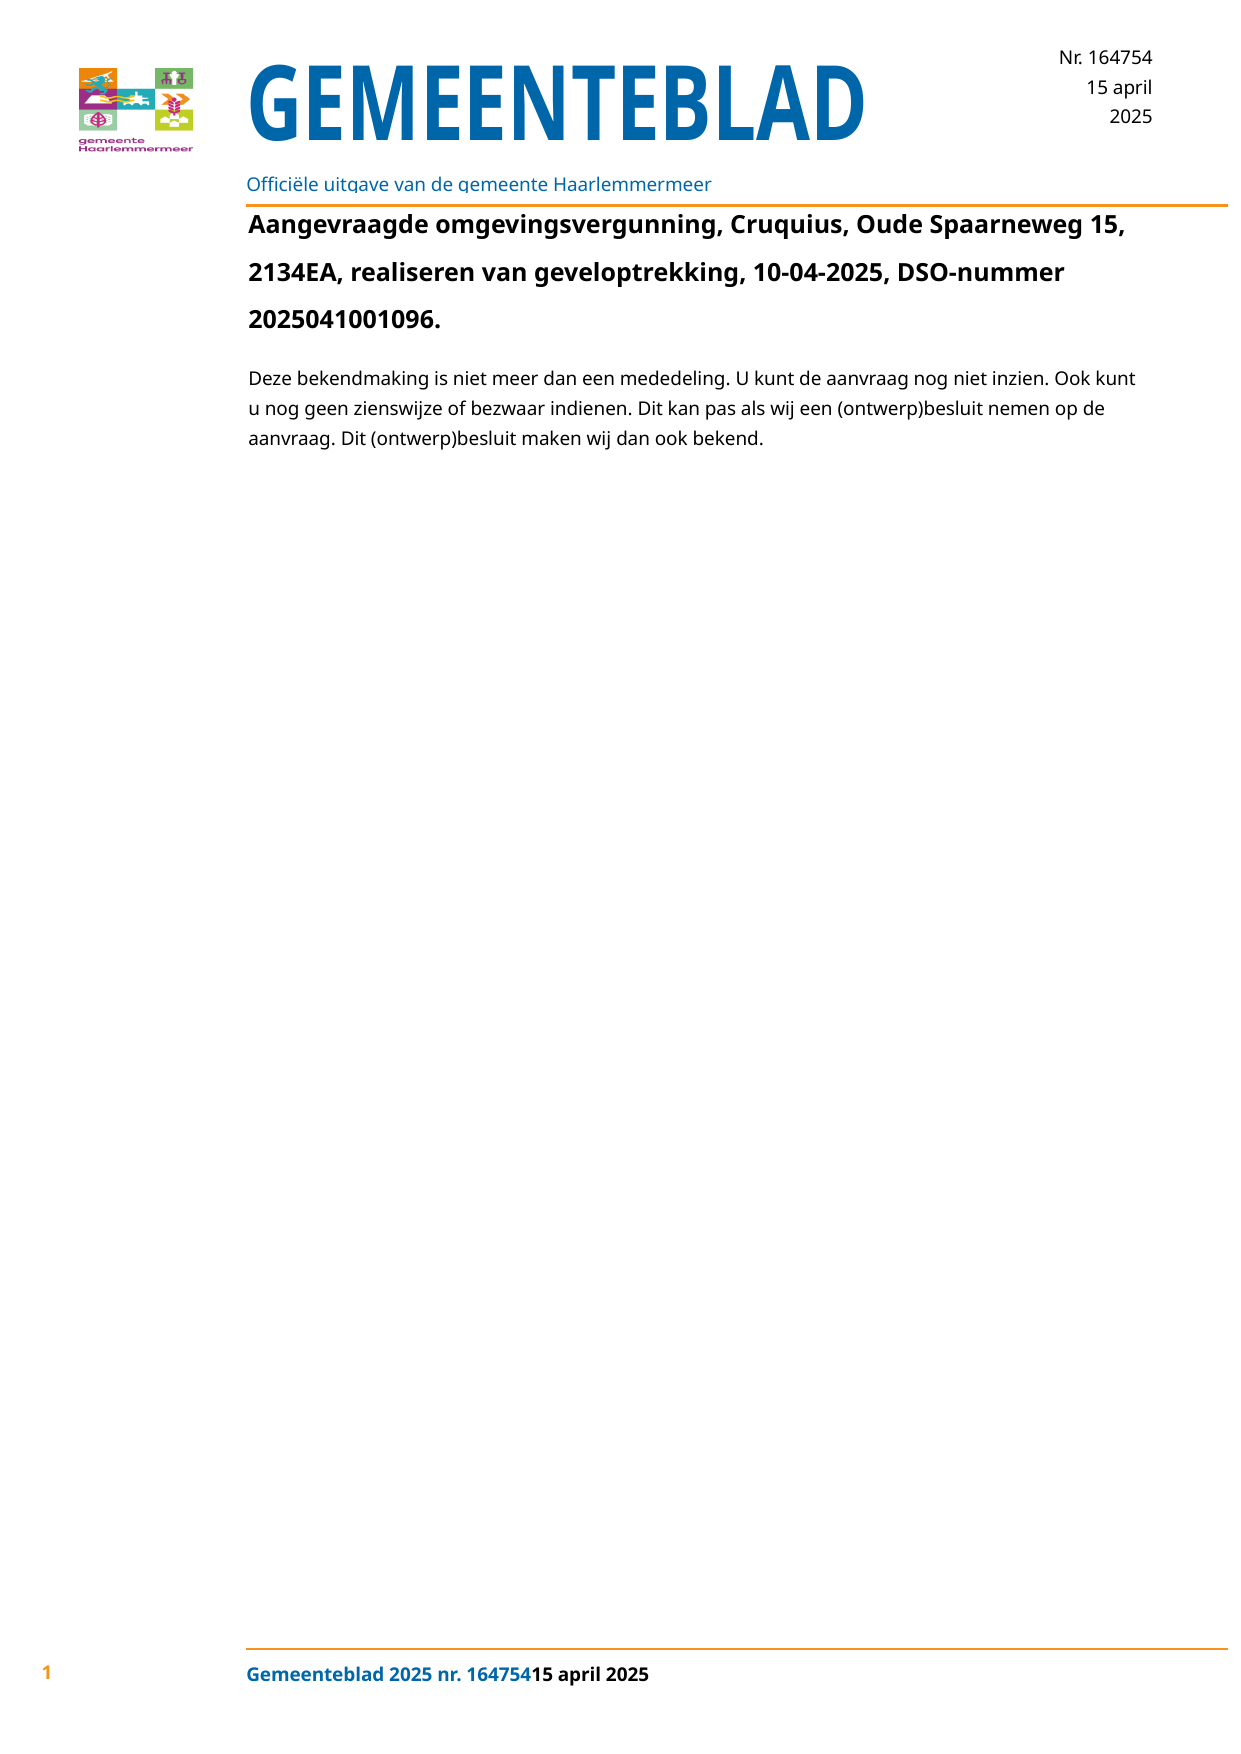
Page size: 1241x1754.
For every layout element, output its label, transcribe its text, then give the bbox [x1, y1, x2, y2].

text Deze bekendmaking is niet meer dan een mededeling. U kunt de aanvraag nog niet inzien. Ook kunt u nog geen zienswijze of bezwaar indienen. Dit kan pas als wij een (ontwerp)besluit nemen op de aanvraag. Dit (ontwerp)besluit maken wij dan ook bekend. [248, 366, 1152, 450]
picture [41, 47, 231, 172]
text Aangevraagde omgevingsvergunning, Cruquius, Oude Spaarneweg 15, 2134EA, realiseren van geveloptrekking, 10-04-2025, DSO-nummer 2025041001096. [248, 207, 1152, 336]
